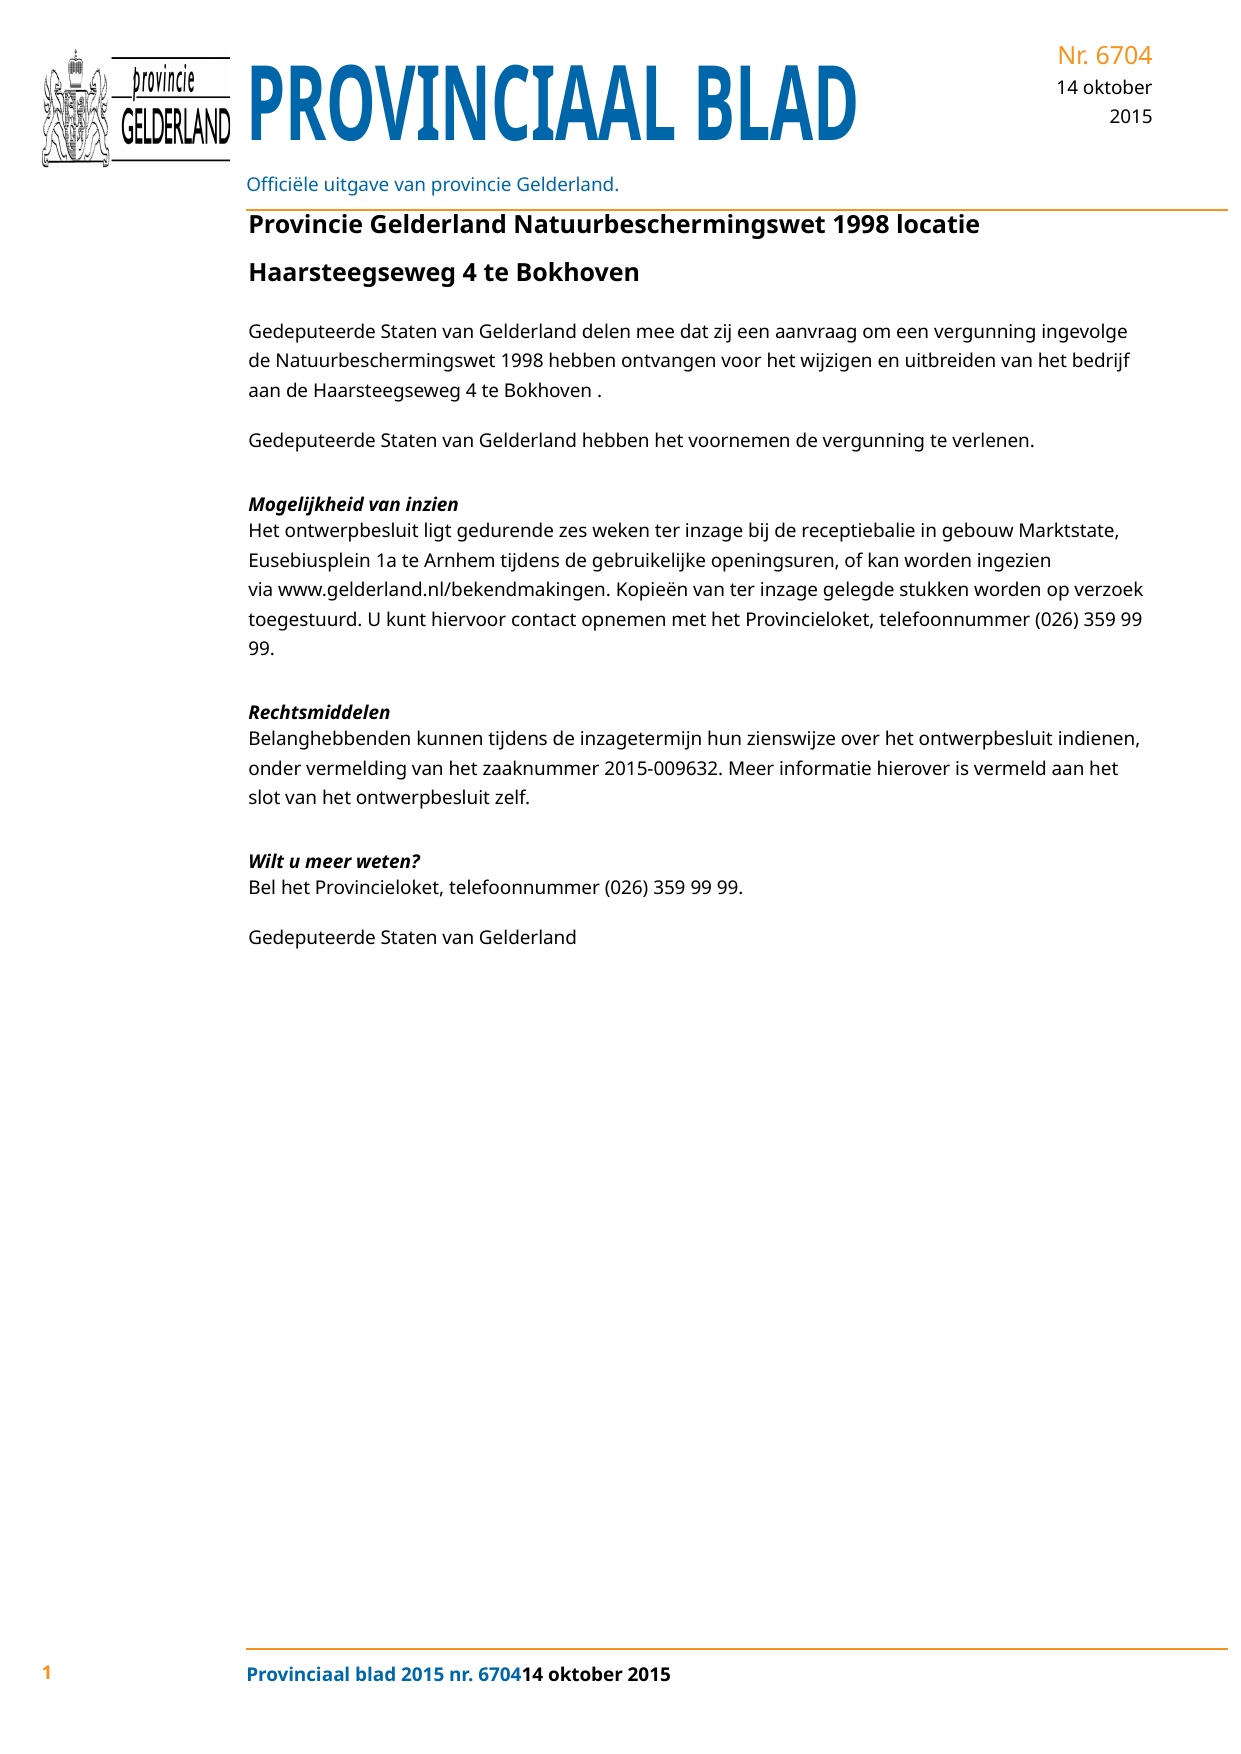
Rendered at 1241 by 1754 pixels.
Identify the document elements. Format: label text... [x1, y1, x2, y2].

text Gedeputeerde Staten van Gelderland [248, 924, 1152, 950]
text Het ontwerpbesluit ligt gedurende zes weken ter inzage bij de receptiebalie in gebouw Marktstate, Eusebiusplein 1a te Arnhem tijdens de gebruikelijke openingsuren, of kan worden ingezien via www.gelderland.nl/bekendmakingen. Kopieën van ter inzage gelegde stukken worden op verzoek toegestuurd. U kunt hiervoor contact opnemen met het Provincieloket, telefoonnummer (026) 359 99 99. [248, 517, 1152, 661]
text Wilt u meer weten? [248, 848, 1152, 874]
text Mogelijkheid van inzien [248, 491, 1152, 517]
text Provincie Gelderland Natuurbeschermingswet 1998 locatie Haarsteegseweg 4 te Bokhoven [248, 211, 1152, 288]
text Rechtsmiddelen [248, 699, 1152, 725]
text Belanghebbenden kunnen tijdens de inzagetermijn hun zienswijze over het ontwerpbesluit indienen, onder vermelding van het zaaknummer 2015-009632. Meer informatie hierover is vermeld aan het slot van het ontwerpbesluit zelf. [248, 725, 1152, 810]
text Gedeputeerde Staten van Gelderland hebben het voornemen de vergunning te verlenen. [248, 427, 1152, 453]
text Bel het Provincieloket, telefoonnummer (026) 359 99 99. [248, 874, 1152, 900]
picture [41, 47, 231, 172]
text Gedeputeerde Staten van Gelderland delen mee dat zij een aanvraag om een vergunning ingevolge de Natuurbeschermingswet 1998 hebben ontvangen voor het wijzigen en uitbreiden van het bedrijf aan de Haarsteegseweg 4 te Bokhoven . [248, 318, 1152, 403]
